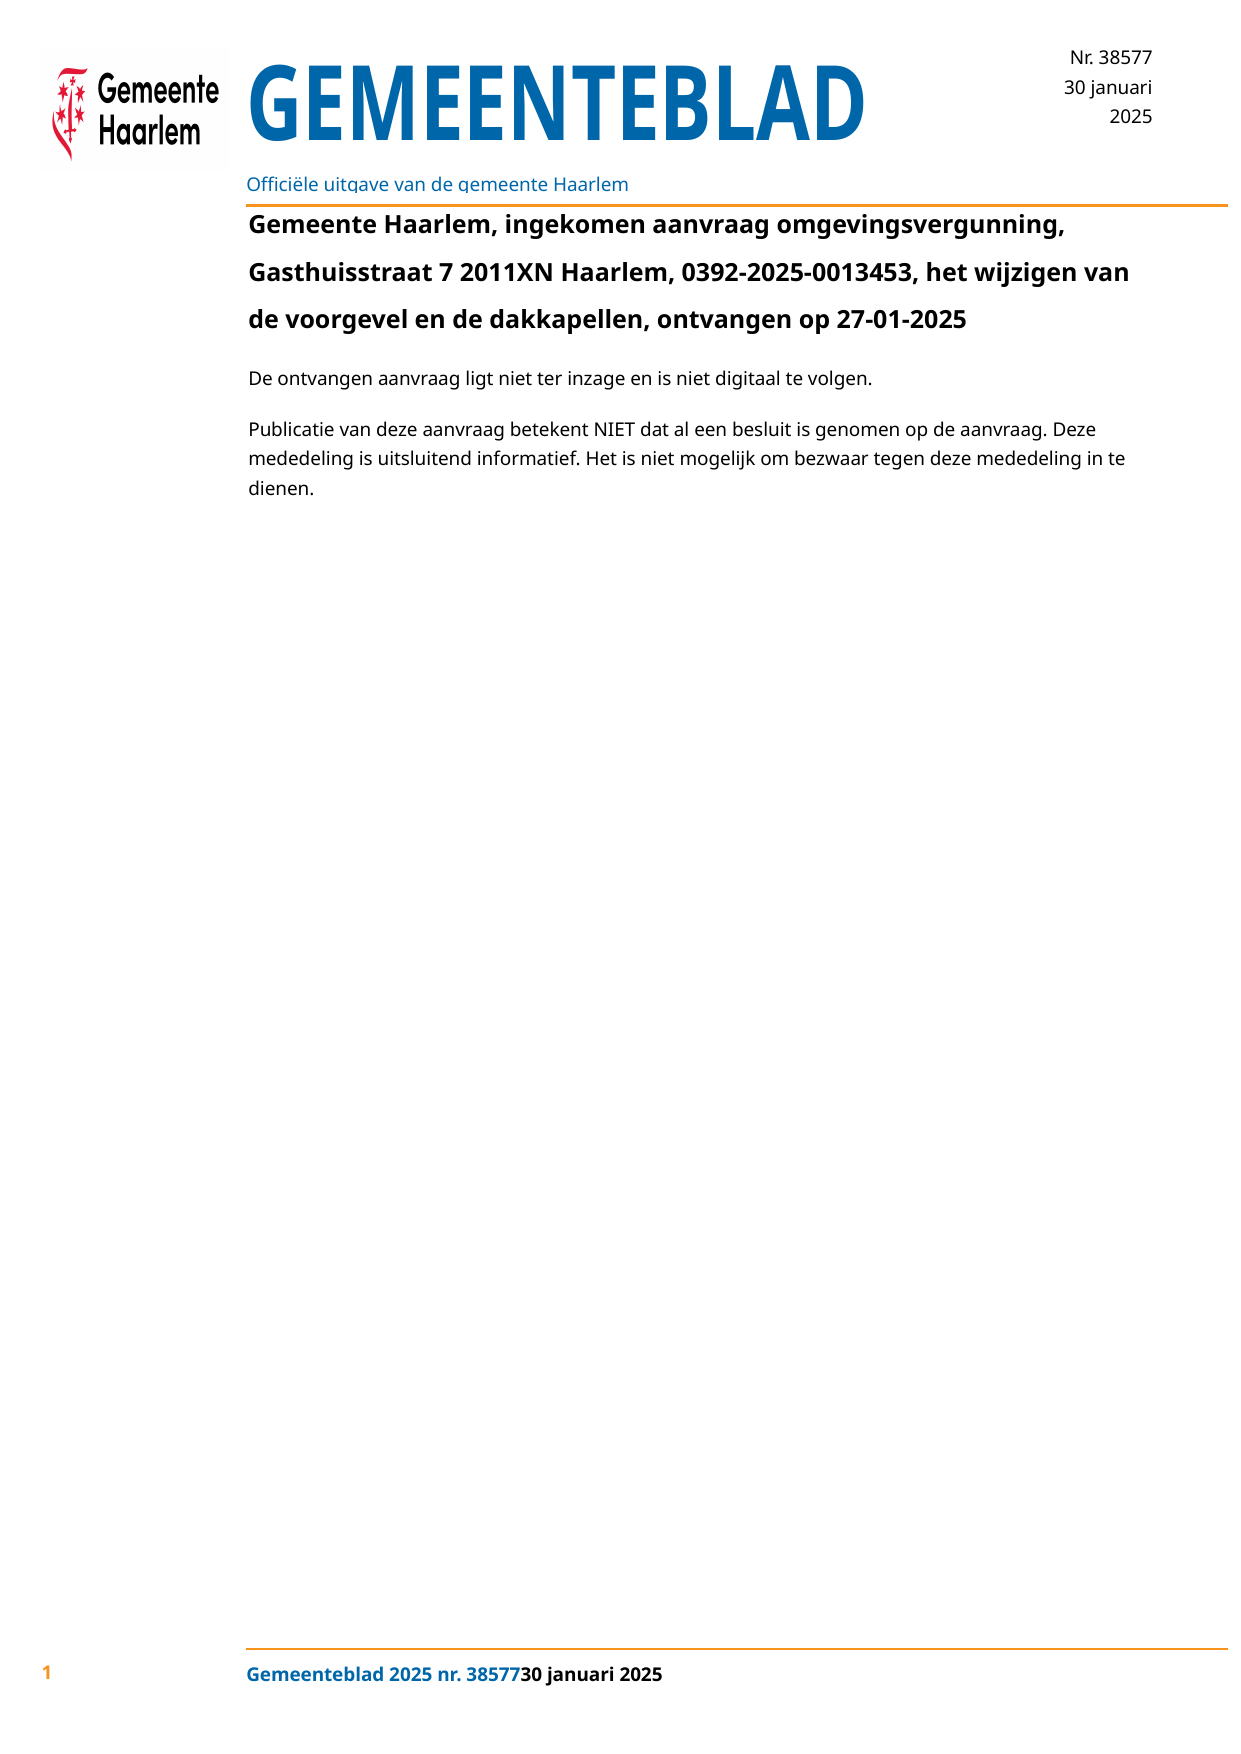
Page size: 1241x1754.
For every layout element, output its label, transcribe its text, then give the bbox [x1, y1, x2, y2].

text Gemeente Haarlem, ingekomen aanvraag omgevingsvergunning, Gasthuisstraat 7 2011XN Haarlem, 0392-2025-0013453, het wijzigen van de voorgevel en de dakkapellen, ontvangen op 27-01-2025 [248, 207, 1152, 336]
picture [41, 47, 231, 172]
text De ontvangen aanvraag ligt niet ter inzage en is niet digitaal te volgen. [248, 366, 1152, 391]
text Publicatie van deze aanvraag betekent NIET dat al een besluit is genomen op de aanvraag. Deze mededeling is uitsluitend informatief. Het is niet mogelijk om bezwaar tegen deze mededeling in te dienen. [248, 416, 1152, 501]
